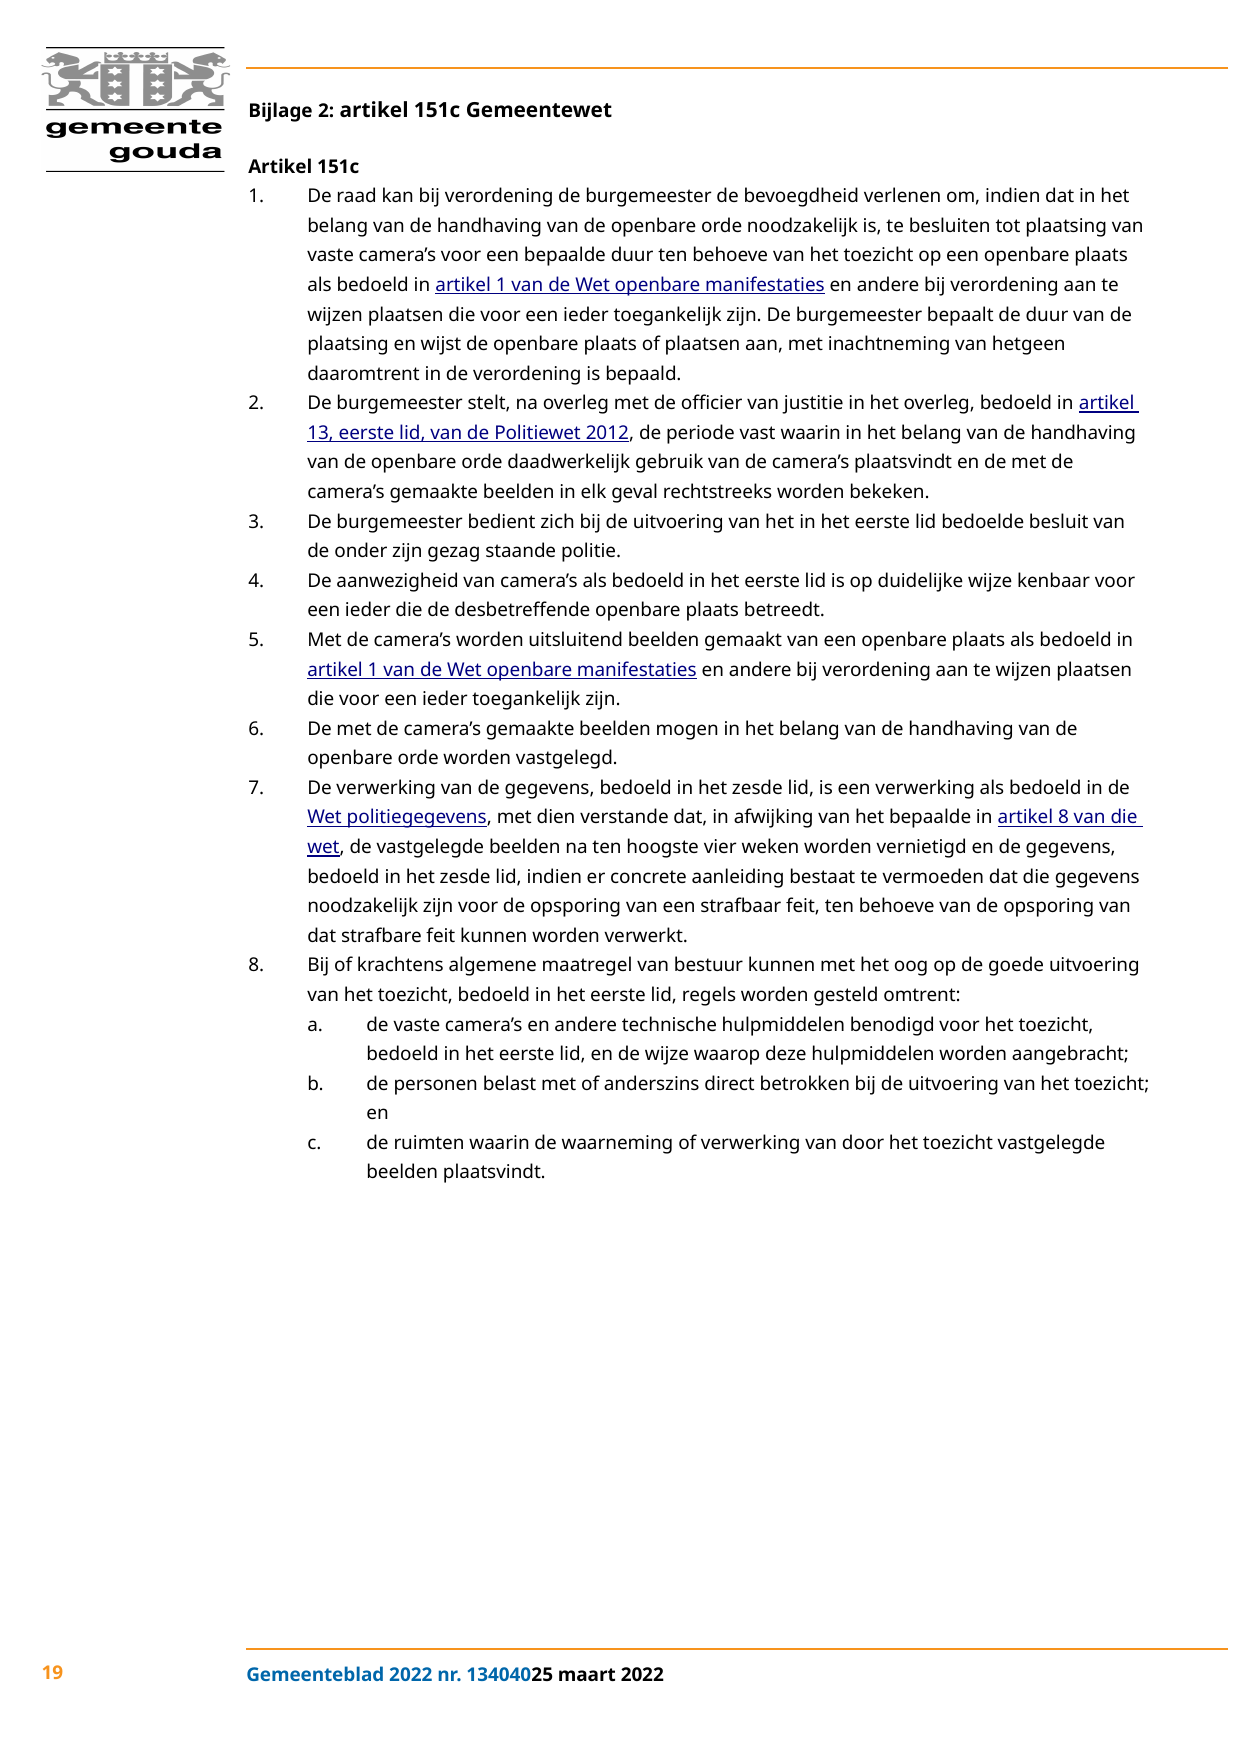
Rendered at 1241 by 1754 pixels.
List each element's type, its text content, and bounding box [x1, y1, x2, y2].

list de vaste camera’s en andere technische hulpmiddelen benodigd voor het toezicht, bedoeld in het eerste lid, en de wijze waarop deze hulpmiddelen worden aangebracht; [307, 1011, 1152, 1066]
picture [41, 47, 231, 172]
list De met de camera’s gemaakte beelden mogen in het belang van de handhaving van de openbare orde worden vastgelegd. [248, 715, 1152, 770]
list De raad kan bij verordening de burgemeester de bevoegdheid verlenen om, indien dat in het belang van de handhaving van de openbare orde noodzakelijk is, te besluiten tot plaatsing van vaste camera’s voor een bepaalde duur ten behoeve van het toezicht op een openbare plaats als bedoeld in artikel 1 van de Wet openbare manifestaties en andere bij verordening aan te wijzen plaatsen die voor een ieder toegankelijk zijn. De burgemeester bepaalt de duur van de plaatsing en wijst de openbare plaats of plaatsen aan, met inachtneming van hetgeen daaromtrent in de verordening is bepaald. [248, 182, 1152, 386]
list Met de camera’s worden uitsluitend beelden gemaakt van een openbare plaats als bedoeld in artikel 1 van de Wet openbare manifestaties en andere bij verordening aan te wijzen plaatsen die voor een ieder toegankelijk zijn. [248, 626, 1152, 711]
list De aanwezigheid van camera’s als bedoeld in het eerste lid is op duidelijke wijze kenbaar voor een ieder die de desbetreffende openbare plaats betreedt. [248, 567, 1152, 622]
list Bij of krachtens algemene maatregel van bestuur kunnen met het oog op de goede uitvoering van het toezicht, bedoeld in het eerste lid, regels worden gesteld omtrent: [248, 952, 1152, 1007]
text Artikel 151c [248, 153, 1152, 179]
list de ruimten waarin de waarneming of verwerking van door het toezicht vastgelegde beelden plaatsvindt. [307, 1129, 1152, 1184]
list De verwerking van de gegevens, bedoeld in het zesde lid, is een verwerking als bedoeld in de Wet politiegegevens, met dien verstande dat, in afwijking van het bepaalde in artikel 8 van die wet, de vastgelegde beelden na ten hoogste vier weken worden vernietigd en de gegevens, bedoeld in het zesde lid, indien er concrete aanleiding bestaat te vermoeden dat die gegevens noodzakelijk zijn voor de opsporing van een strafbaar feit, ten behoeve van de opsporing van dat strafbare feit kunnen worden verwerkt. [248, 774, 1152, 948]
text Bijlage 2: artikel 151c Gemeentewet [248, 95, 1152, 123]
list De burgemeester stelt, na overleg met de officier van justitie in het overleg, bedoeld in artikel 13, eerste lid, van de Politiewet 2012, de periode vast waarin in het belang van de handhaving van de openbare orde daadwerkelijk gebruik van de camera’s plaatsvindt en de met de camera’s gemaakte beelden in elk geval rechtstreeks worden bekeken. [248, 389, 1152, 504]
list De burgemeester bedient zich bij de uitvoering van het in het eerste lid bedoelde besluit van de onder zijn gezag staande politie. [248, 508, 1152, 563]
list de personen belast met of anderszins direct betrokken bij de uitvoering van het toezicht; en [307, 1070, 1152, 1125]
